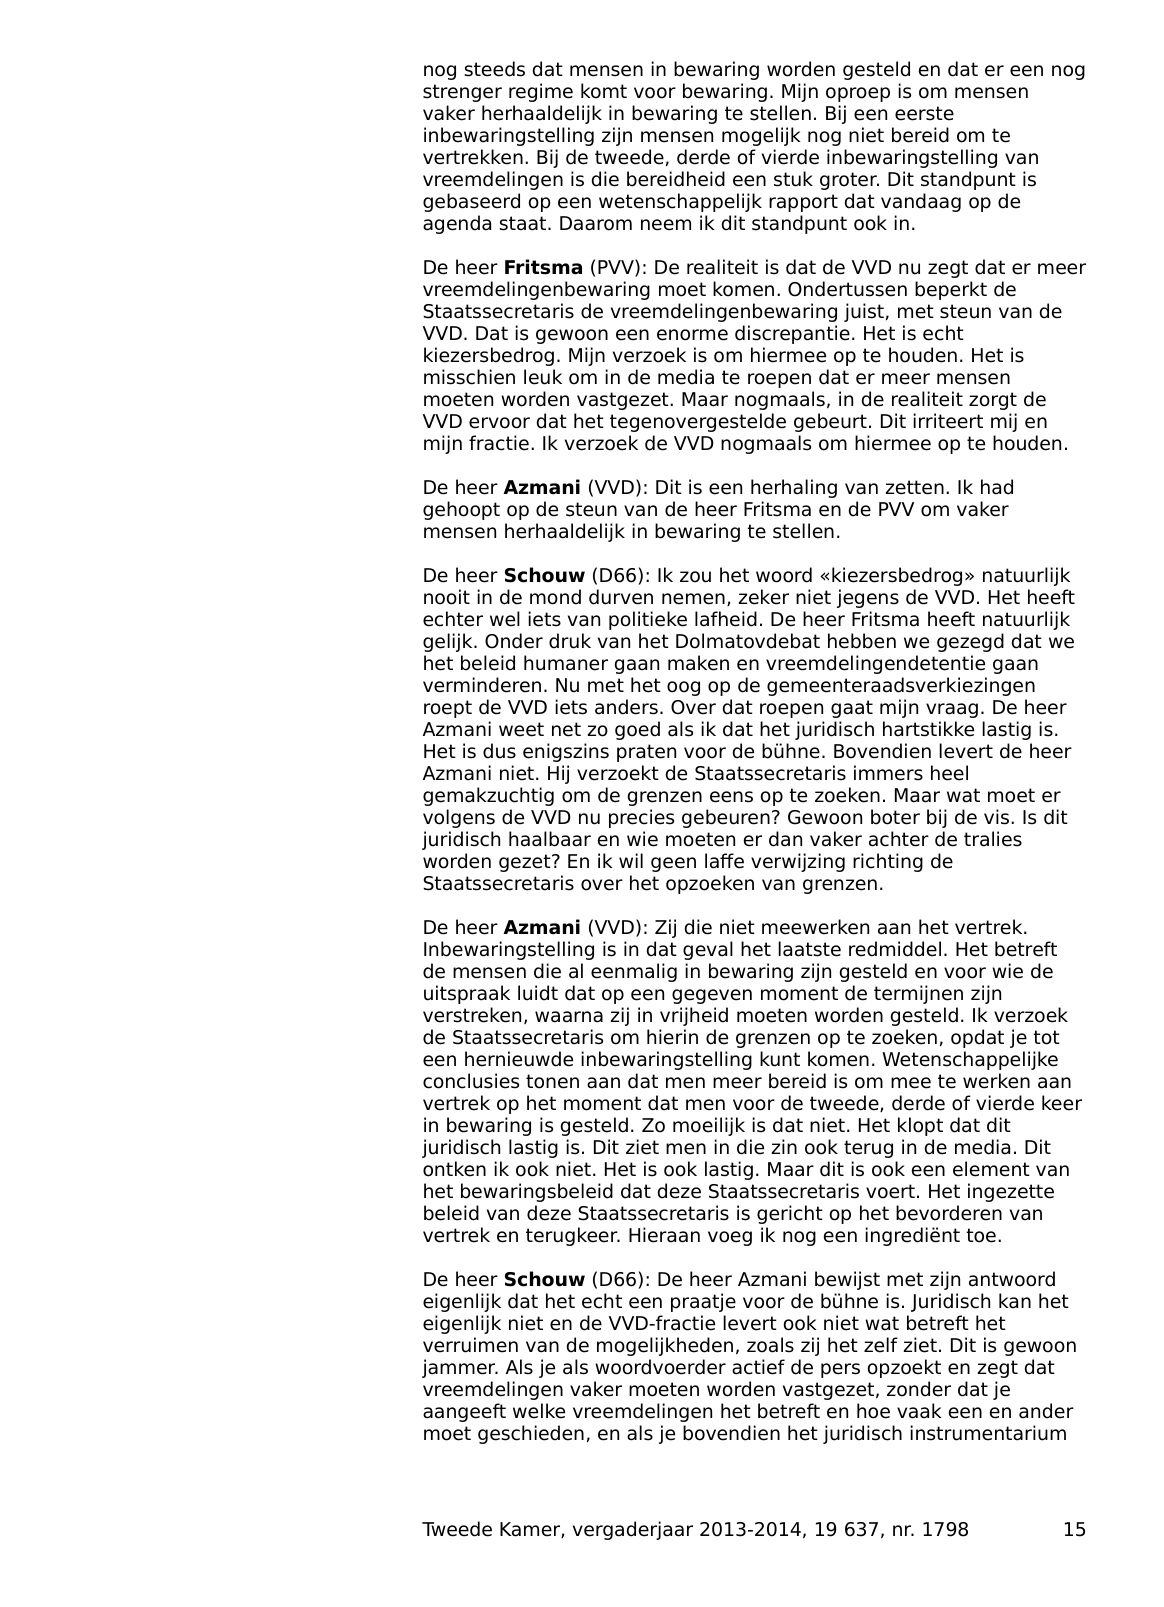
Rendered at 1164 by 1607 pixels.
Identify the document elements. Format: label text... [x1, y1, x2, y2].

text De heer Schouw (D66): Ik zou het woord «kiezersbedrog» natuurlijk nooit in de mond durven nemen, zeker niet jegens de VVD. Het heeft echter wel iets van politieke lafheid. De heer Fritsma heeft natuurlijk gelijk. Onder druk van het Dolmatovdebat hebben we gezegd dat we het beleid humaner gaan maken en vreemdelingendetentie gaan verminderen. Nu met het oog op de gemeenteraadsverkiezingen roept de VVD iets anders. Over dat roepen gaat mijn vraag. De heer Azmani weet net zo goed als ik dat het juridisch hartstikke lastig is. Het is dus enigszins praten voor de bühne. Bovendien levert de heer Azmani niet. Hij verzoekt de Staatssecretaris immers heel gemakzuchtig om de grenzen eens op te zoeken. Maar wat moet er volgens de VVD nu precies gebeuren? Gewoon boter bij de vis. Is dit juridisch haalbaar en wie moeten er dan vaker achter de tralies worden gezet? En ik wil geen laffe verwijzing richting de Staatssecretaris over het opzoeken van grenzen. [422, 565, 1087, 895]
text De heer Fritsma (PVV): De realiteit is dat de VVD nu zegt dat er meer vreemdelingenbewaring moet komen. Ondertussen beperkt de Staatssecretaris de vreemdelingenbewaring juist, met steun van de VVD. Dat is gewoon een enorme discrepantie. Het is echt kiezersbedrog. Mijn verzoek is om hiermee op te houden. Het is misschien leuk om in de media te roepen dat er meer mensen moeten worden vastgezet. Maar nogmaals, in de realiteit zorgt de VVD ervoor dat het tegenovergestelde gebeurt. Dit irriteert mij en mijn fractie. Ik verzoek de VVD nogmaals om hiermee op te houden. [422, 257, 1087, 455]
text De heer Azmani (VVD): Zij die niet meewerken aan het vertrek. Inbewaringstelling is in dat geval het laatste redmiddel. Het betreft de mensen die al eenmalig in bewaring zijn gesteld en voor wie de uitspraak luidt dat op een gegeven moment de termijnen zijn verstreken, waarna zij in vrijheid moeten worden gesteld. Ik verzoek de Staatssecretaris om hierin de grenzen op te zoeken, opdat je tot een hernieuwde inbewaringstelling kunt komen. Wetenschappelijke conclusies tonen aan dat men meer bereid is om mee te werken aan vertrek op het moment dat men voor de tweede, derde of vierde keer in bewaring is gesteld. Zo moeilijk is dat niet. Het klopt dat dit juridisch lastig is. Dit ziet men in die zin ook terug in de media. Dit ontken ik ook niet. Het is ook lastig. Maar dit is ook een element van het bewaringsbeleid dat deze Staatssecretaris voert. Het ingezette beleid van deze Staatssecretaris is gericht op het bevorderen van vertrek en terugkeer. Hieraan voeg ik nog een ingrediënt toe. [422, 917, 1087, 1247]
text nog steeds dat mensen in bewaring worden gesteld en dat er een nog strenger regime komt voor bewaring. Mijn oproep is om mensen vaker herhaaldelijk in bewaring te stellen. Bij een eerste inbewaringstelling zijn mensen mogelijk nog niet bereid om te vertrekken. Bij de tweede, derde of vierde inbewaringstelling van vreemdelingen is die bereidheid een stuk groter. Dit standpunt is gebaseerd op een wetenschappelijk rapport dat vandaag op de agenda staat. Daarom neem ik dit standpunt ook in. [422, 59, 1087, 235]
text De heer Azmani (VVD): Dit is een herhaling van zetten. Ik had gehoopt op de steun van de heer Fritsma en de PVV om vaker mensen herhaaldelijk in bewaring te stellen. [422, 477, 1087, 543]
text De heer Schouw (D66): De heer Azmani bewijst met zijn antwoord eigenlijk dat het echt een praatje voor de bühne is. Juridisch kan het eigenlijk niet en de VVD-fractie levert ook niet wat betreft het verruimen van de mogelijkheden, zoals zij het zelf ziet. Dit is gewoon jammer. Als je als woordvoerder actief de pers opzoekt en zegt dat vreemdelingen vaker moeten worden vastgezet, zonder dat je aangeeft welke vreemdelingen het betreft en hoe vaak een en ander moet geschieden, en als je bovendien het juridisch instrumentarium [422, 1269, 1087, 1445]
